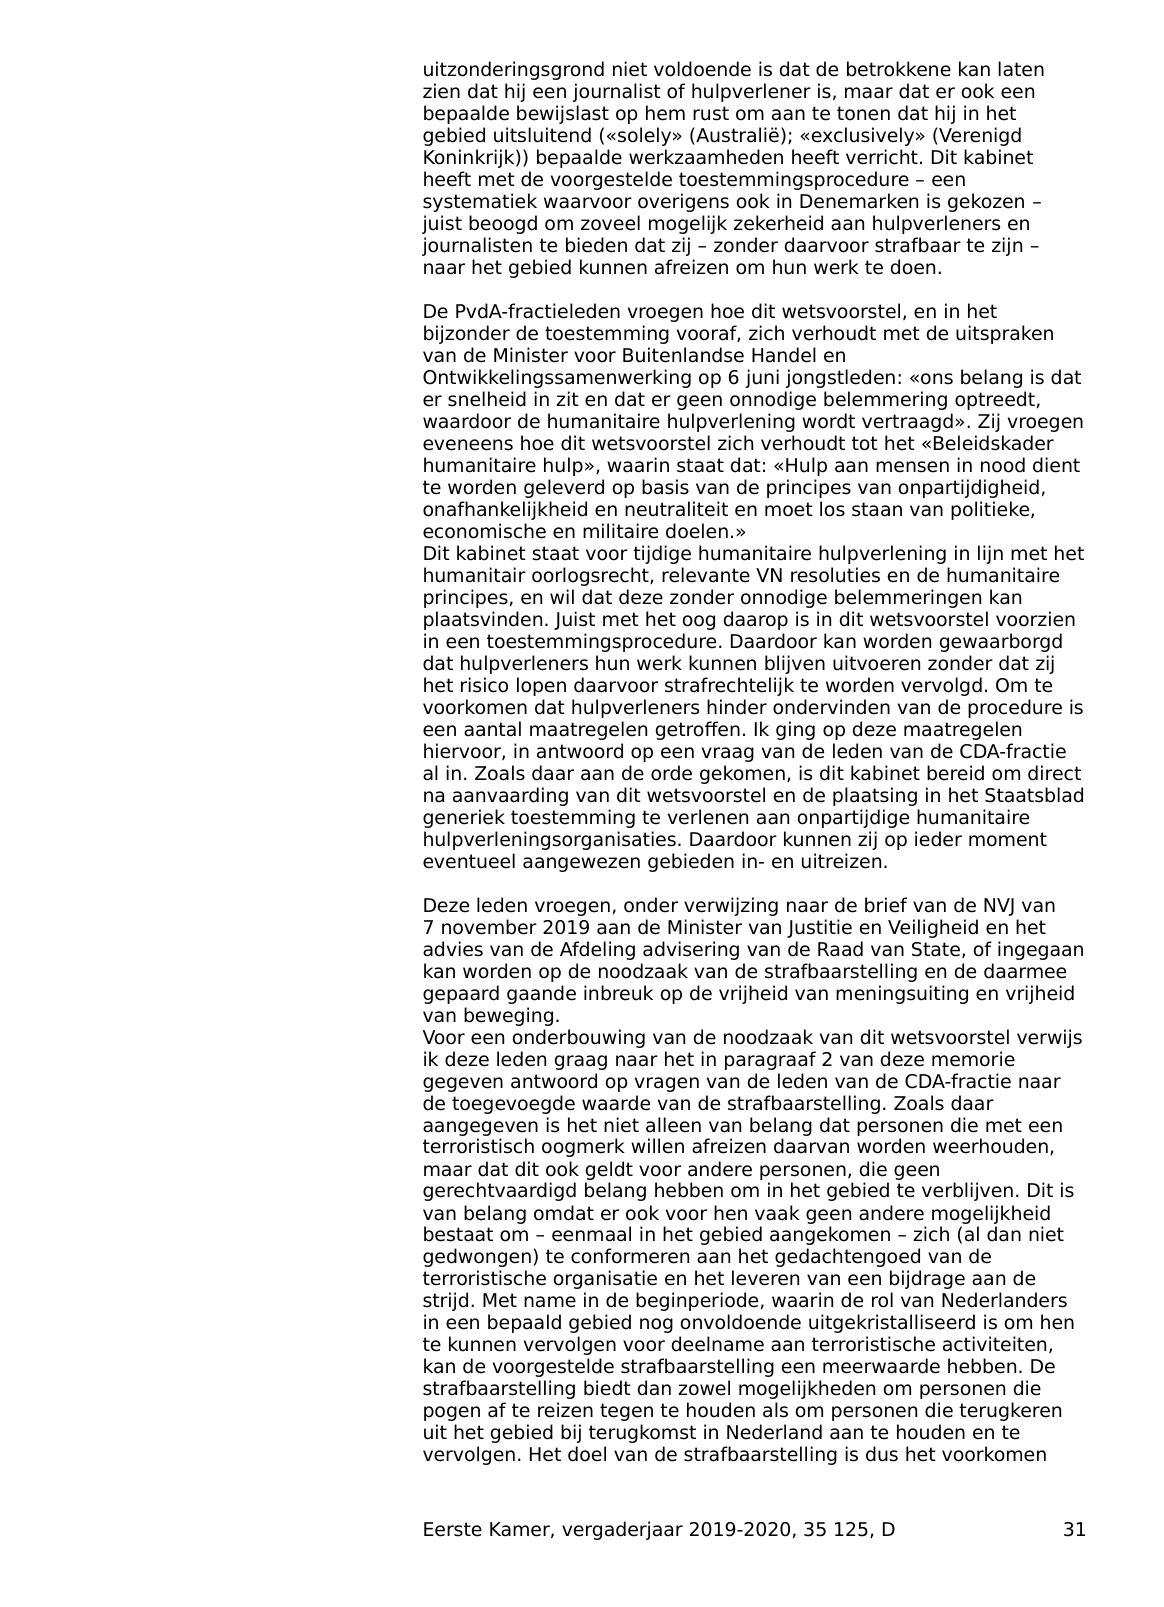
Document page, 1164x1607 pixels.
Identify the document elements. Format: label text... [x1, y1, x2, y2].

text uitzonderingsgrond niet voldoende is dat de betrokkene kan laten zien dat hij een journalist of hulpverlener is, maar dat er ook een bepaalde bewijslast op hem rust om aan te tonen dat hij in het gebied uitsluitend («solely» (Australië); «exclusively» (Verenigd Koninkrijk)) bepaalde werkzaamheden heeft verricht. Dit kabinet heeft met de voorgestelde toestemmingsprocedure – een systematiek waarvoor overigens ook in Denemarken is gekozen – juist beoogd om zoveel mogelijk zekerheid aan hulpverleners en journalisten te bieden dat zij – zonder daarvoor strafbaar te zijn – naar het gebied kunnen afreizen om hun werk te doen. [422, 59, 1087, 279]
text De PvdA-fractieleden vroegen hoe dit wetsvoorstel, en in het bijzonder de toestemming vooraf, zich verhoudt met de uitspraken van de Minister voor Buitenlandse Handel en Ontwikkelingssamenwerking op 6 juni jongstleden: «ons belang is dat er snelheid in zit en dat er geen onnodige belemmering optreedt, waardoor de humanitaire hulpverlening wordt vertraagd». Zij vroegen eveneens hoe dit wetsvoorstel zich verhoudt tot het «Beleidskader humanitaire hulp», waarin staat dat: «Hulp aan mensen in nood dient te worden geleverd op basis van de principes van onpartijdigheid, onafhankelijkheid en neutraliteit en moet los staan van politieke, economische en militaire doelen.» [422, 301, 1087, 543]
text Deze leden vroegen, onder verwijzing naar de brief van de NVJ van 7 november 2019 aan de Minister van Justitie en Veiligheid en het advies van de Afdeling advisering van de Raad van State, of ingegaan kan worden op de noodzaak van de strafbaarstelling en de daarmee gepaard gaande inbreuk op de vrijheid van meningsuiting en vrijheid van beweging. [422, 895, 1087, 1027]
text Dit kabinet staat voor tijdige humanitaire hulpverlening in lijn met het humanitair oorlogsrecht, relevante VN resoluties en de humanitaire principes, en wil dat deze zonder onnodige belemmeringen kan plaatsvinden. Juist met het oog daarop is in dit wetsvoorstel voorzien in een toestemmingsprocedure. Daardoor kan worden gewaarborgd dat hulpverleners hun werk kunnen blijven uitvoeren zonder dat zij het risico lopen daarvoor strafrechtelijk te worden vervolgd. Om te voorkomen dat hulpverleners hinder ondervinden van de procedure is een aantal maatregelen getroffen. Ik ging op deze maatregelen hiervoor, in antwoord op een vraag van de leden van de CDA-fractie al in. Zoals daar aan de orde gekomen, is dit kabinet bereid om direct na aanvaarding van dit wetsvoorstel en de plaatsing in het Staatsblad generiek toestemming te verlenen aan onpartijdige humanitaire hulpverleningsorganisaties. Daardoor kunnen zij op ieder moment eventueel aangewezen gebieden in- en uitreizen. [422, 543, 1087, 872]
text Voor een onderbouwing van de noodzaak van dit wetsvoorstel verwijs ik deze leden graag naar het in paragraaf 2 van deze memorie gegeven antwoord op vragen van de leden van de CDA-fractie naar de toegevoegde waarde van de strafbaarstelling. Zoals daar aangegeven is het niet alleen van belang dat personen die met een terroristisch oogmerk willen afreizen daarvan worden weerhouden, maar dat dit ook geldt voor andere personen, die geen gerechtvaardigd belang hebben om in het gebied te verblijven. Dit is van belang omdat er ook voor hen vaak geen andere mogelijkheid bestaat om – eenmaal in het gebied aangekomen – zich (al dan niet gedwongen) te conformeren aan het gedachtengoed van de terroristische organisatie en het leveren van een bijdrage aan de strijd. Met name in de beginperiode, waarin de rol van Nederlanders in een bepaald gebied nog onvoldoende uitgekristalliseerd is om hen te kunnen vervolgen voor deelname aan terroristische activiteiten, kan de voorgestelde strafbaarstelling een meerwaarde hebben. De strafbaarstelling biedt dan zowel mogelijkheden om personen die pogen af te reizen tegen te houden als om personen die terugkeren uit het gebied bij terugkomst in Nederland aan te houden en te vervolgen. Het doel van de strafbaarstelling is dus het voorkomen [422, 1027, 1087, 1466]
